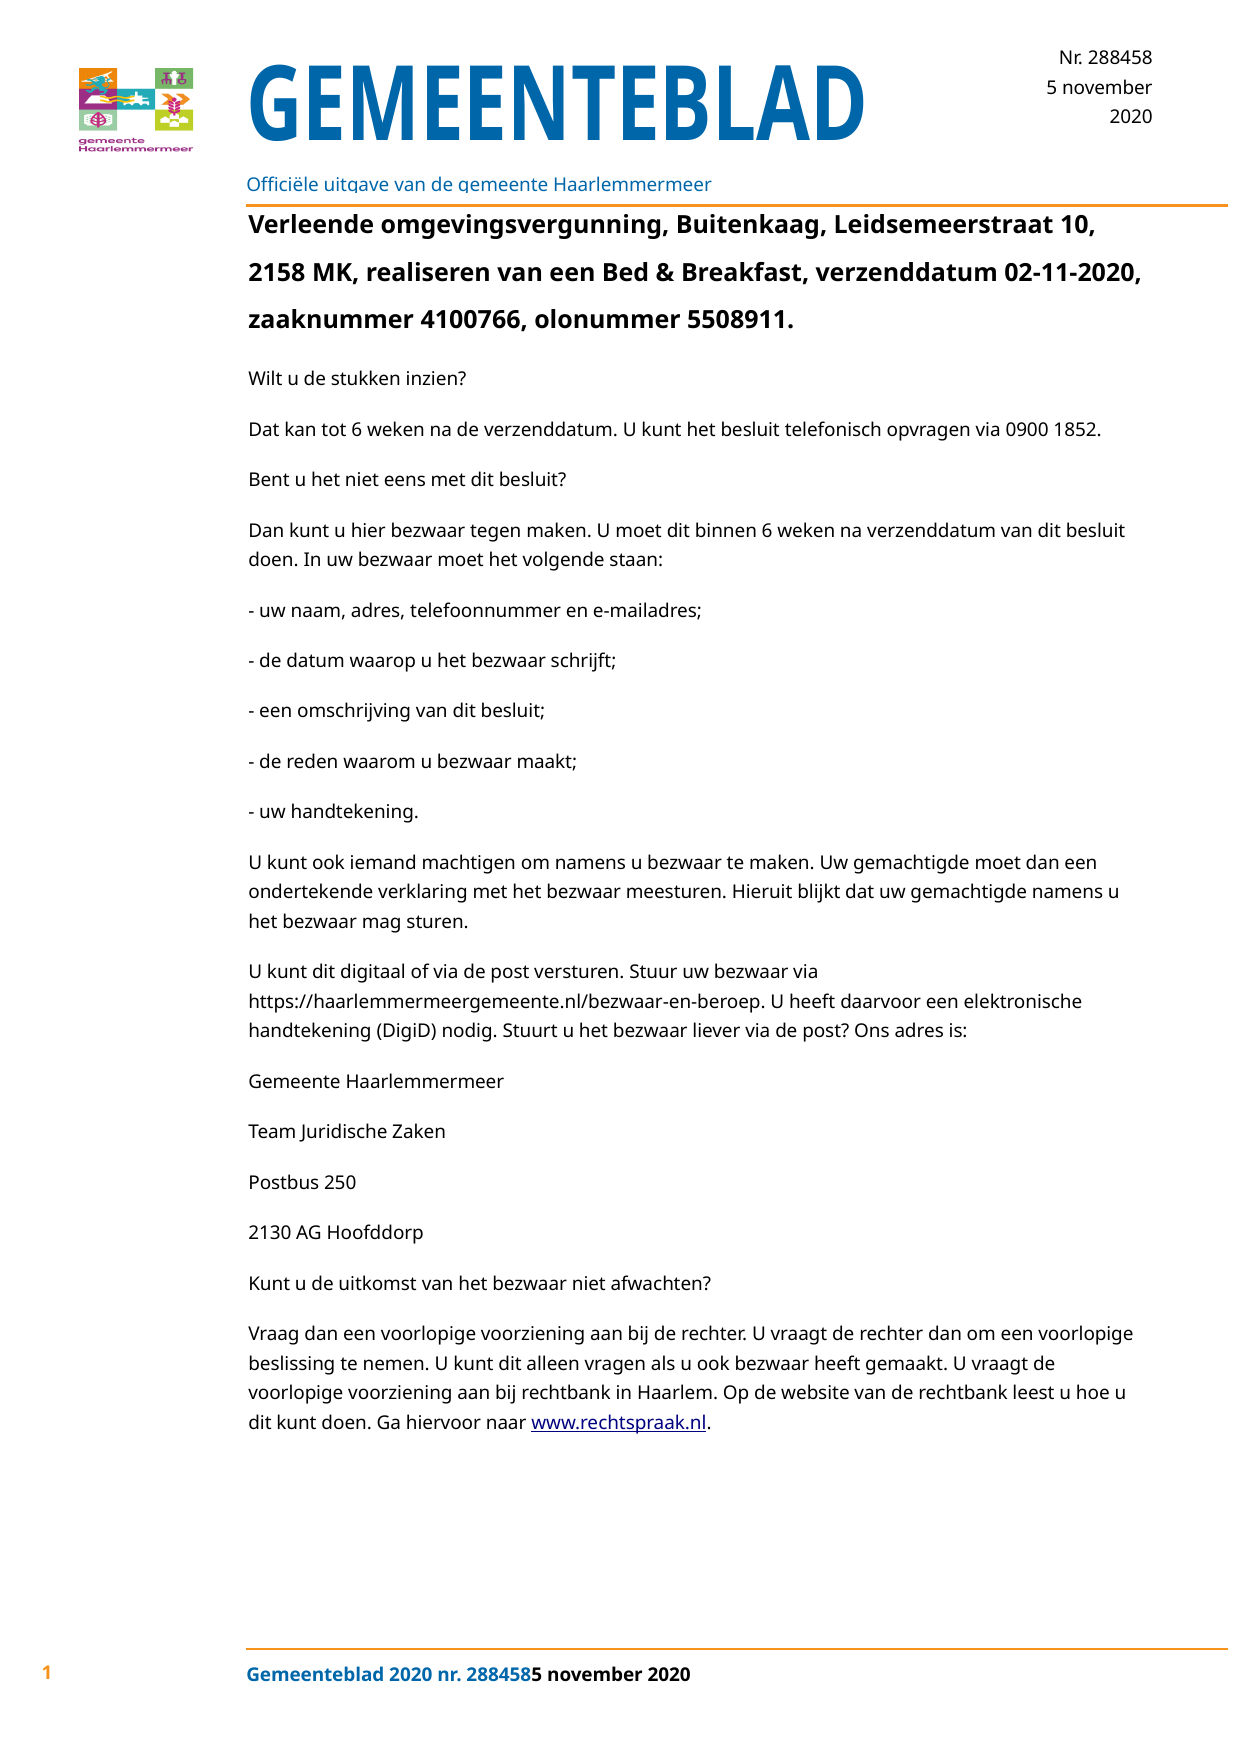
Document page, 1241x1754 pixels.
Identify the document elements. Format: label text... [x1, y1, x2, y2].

text 2130 AG Hoofddorp [248, 1219, 1152, 1245]
text Vraag dan een voorlopige voorziening aan bij de rechter. U vraagt de rechter dan om een voorlopige beslissing te nemen. U kunt dit alleen vragen als u ook bezwaar heeft gemaakt. U vraagt de voorlopige voorziening aan bij rechtbank in Haarlem. Op de website van de rechtbank leest u hoe u dit kunt doen. Ga hiervoor naar www.rechtspraak.nl. [248, 1320, 1152, 1434]
text Bent u het niet eens met dit besluit? [248, 466, 1152, 492]
text U kunt ook iemand machtigen om namens u bezwaar te maken. Uw gemachtigde moet dan een ondertekende verklaring met het bezwaar meesturen. Hieruit blijkt dat uw gemachtigde namens u het bezwaar mag sturen. [248, 849, 1152, 934]
text Dat kan tot 6 weken na de verzenddatum. U kunt het besluit telefonisch opvragen via 0900 1852. [248, 416, 1152, 442]
text - een omschrijving van dit besluit; [248, 698, 1152, 723]
text Gemeente Haarlemmermeer [248, 1068, 1152, 1094]
text - de datum waarop u het bezwaar schrijft; [248, 647, 1152, 673]
text Wilt u de stukken inzien? [248, 366, 1152, 391]
text - de reden waarom u bezwaar maakt; [248, 748, 1152, 774]
text Kunt u de uitkomst van het bezwaar niet afwachten? [248, 1270, 1152, 1295]
text - uw naam, adres, telefoonnummer en e-mailadres; [248, 597, 1152, 622]
text Postbus 250 [248, 1169, 1152, 1194]
text Verleende omgevingsvergunning, Buitenkaag, Leidsemeerstraat 10, 2158 MK, realiseren van een Bed & Breakfast, verzenddatum 02-11-2020, zaaknummer 4100766, olonummer 5508911. [248, 207, 1152, 336]
text Dan kunt u hier bezwaar tegen maken. U moet dit binnen 6 weken na verzenddatum van dit besluit doen. In uw bezwaar moet het volgende staan: [248, 517, 1152, 572]
text Team Juridische Zaken [248, 1118, 1152, 1144]
text - uw handtekening. [248, 798, 1152, 824]
picture [41, 47, 231, 172]
text U kunt dit digitaal of via de post versturen. Stuur uw bezwaar via https://haarlemmermeergemeente.nl/bezwaar-en-beroep. U heeft daarvoor een elektronische handtekening (DigiD) nodig. Stuurt u het bezwaar liever via de post? Ons adres is: [248, 958, 1152, 1043]
